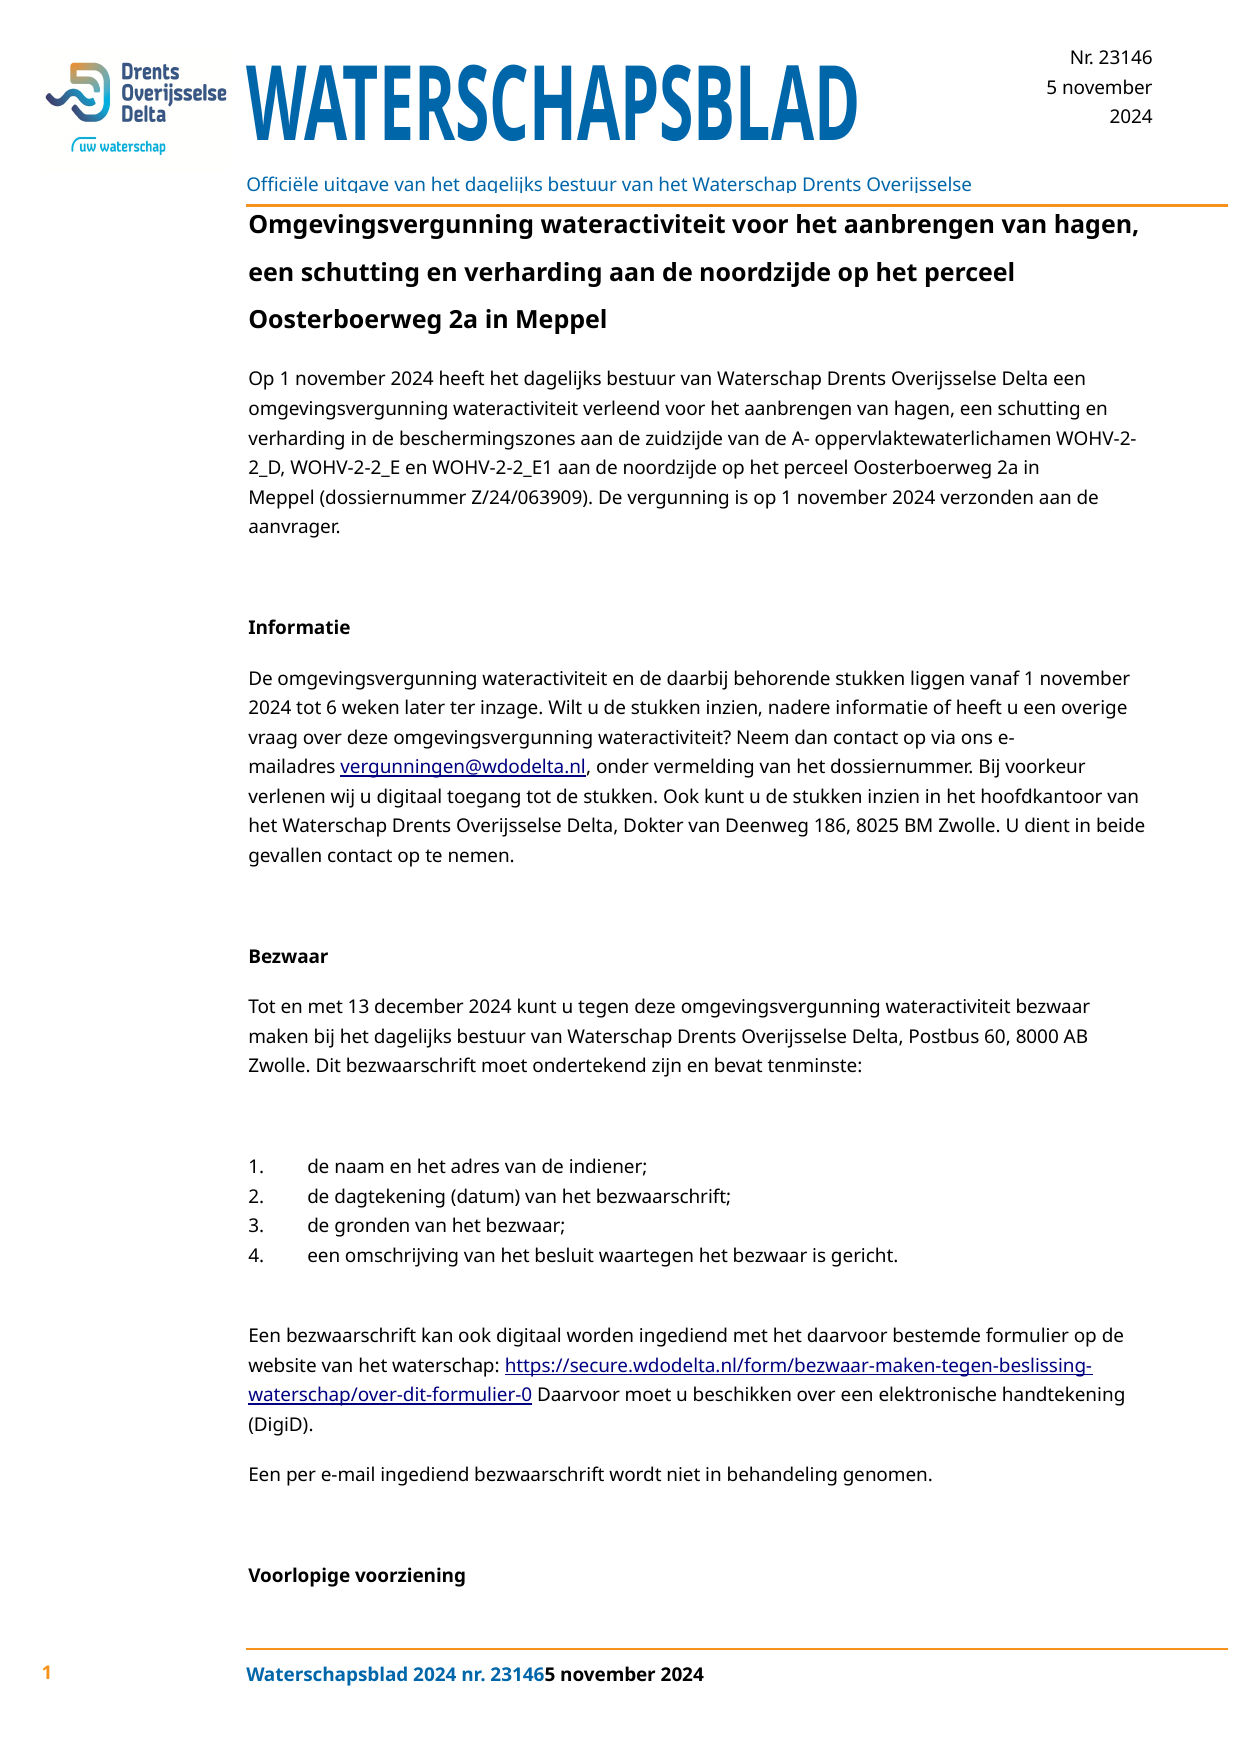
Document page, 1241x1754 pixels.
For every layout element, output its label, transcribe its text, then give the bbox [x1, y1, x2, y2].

list een omschrijving van het besluit waartegen het bezwaar is gericht. [248, 1242, 1152, 1268]
text Op 1 november 2024 heeft het dagelijks bestuur van Waterschap Drents Overijsselse Delta een omgevingsvergunning wateractiviteit verleend voor het aanbrengen van hagen, een schutting en verharding in de beschermingszones aan de zuidzijde van de A- oppervlaktewaterlichamen WOHV-2-2_D, WOHV-2-2_E en WOHV-2-2_E1 aan de noordzijde op het perceel Oosterboerweg 2a in Meppel (dossiernummer Z/24/063909). De vergunning is op 1 november 2024 verzonden aan de aanvrager. [248, 366, 1152, 539]
text Een per e-mail ingediend bezwaarschrift wordt niet in behandeling genomen. [248, 1461, 1152, 1487]
text Informatie [248, 614, 1152, 640]
list de dagtekening (datum) van het bezwaarschrift; [248, 1183, 1152, 1209]
list de gronden van het bezwaar; [248, 1213, 1152, 1238]
text Bezwaar [248, 943, 1152, 969]
text Omgevingsvergunning wateractiviteit voor het aanbrengen van hagen, een schutting en verharding aan de noordzijde op het perceel Oosterboerweg 2a in Meppel [248, 207, 1152, 336]
picture [41, 47, 231, 172]
text De omgevingsvergunning wateractiviteit en de daarbij behorende stukken liggen vanaf 1 november 2024 tot 6 weken later ter inzage. Wilt u de stukken inzien, nadere informatie of heeft u een overige vraag over deze omgevingsvergunning wateractiviteit? Neem dan contact op via ons e-mailadres vergunningen@wdodelta.nl, onder vermelding van het dossiernummer. Bij voorkeur verlenen wij u digitaal toegang tot de stukken. Ook kunt u de stukken inzien in het hoofdkantoor van het Waterschap Drents Overijsselse Delta, Dokter van Deenweg 186, 8025 BM Zwolle. U dient in beide gevallen contact op te nemen. [248, 665, 1152, 868]
text Tot en met 13 december 2024 kunt u tegen deze omgevingsvergunning wateractiviteit bezwaar maken bij het dagelijks bestuur van Waterschap Drents Overijsselse Delta, Postbus 60, 8000 AB Zwolle. Dit bezwaarschrift moet ondertekend zijn en bevat tenminste: [248, 993, 1152, 1078]
text Een bezwaarschrift kan ook digitaal worden ingediend met het daarvoor bestemde formulier op de website van het waterschap: https://secure.wdodelta.nl/form/bezwaar-maken-tegen-beslissing-waterschap/over-dit-formulier-0 Daarvoor moet u beschikken over een elektronische handtekening (DigiD). [248, 1322, 1152, 1437]
list de naam en het adres van de indiener; [248, 1153, 1152, 1179]
text Voorlopige voorziening [248, 1562, 1152, 1588]
